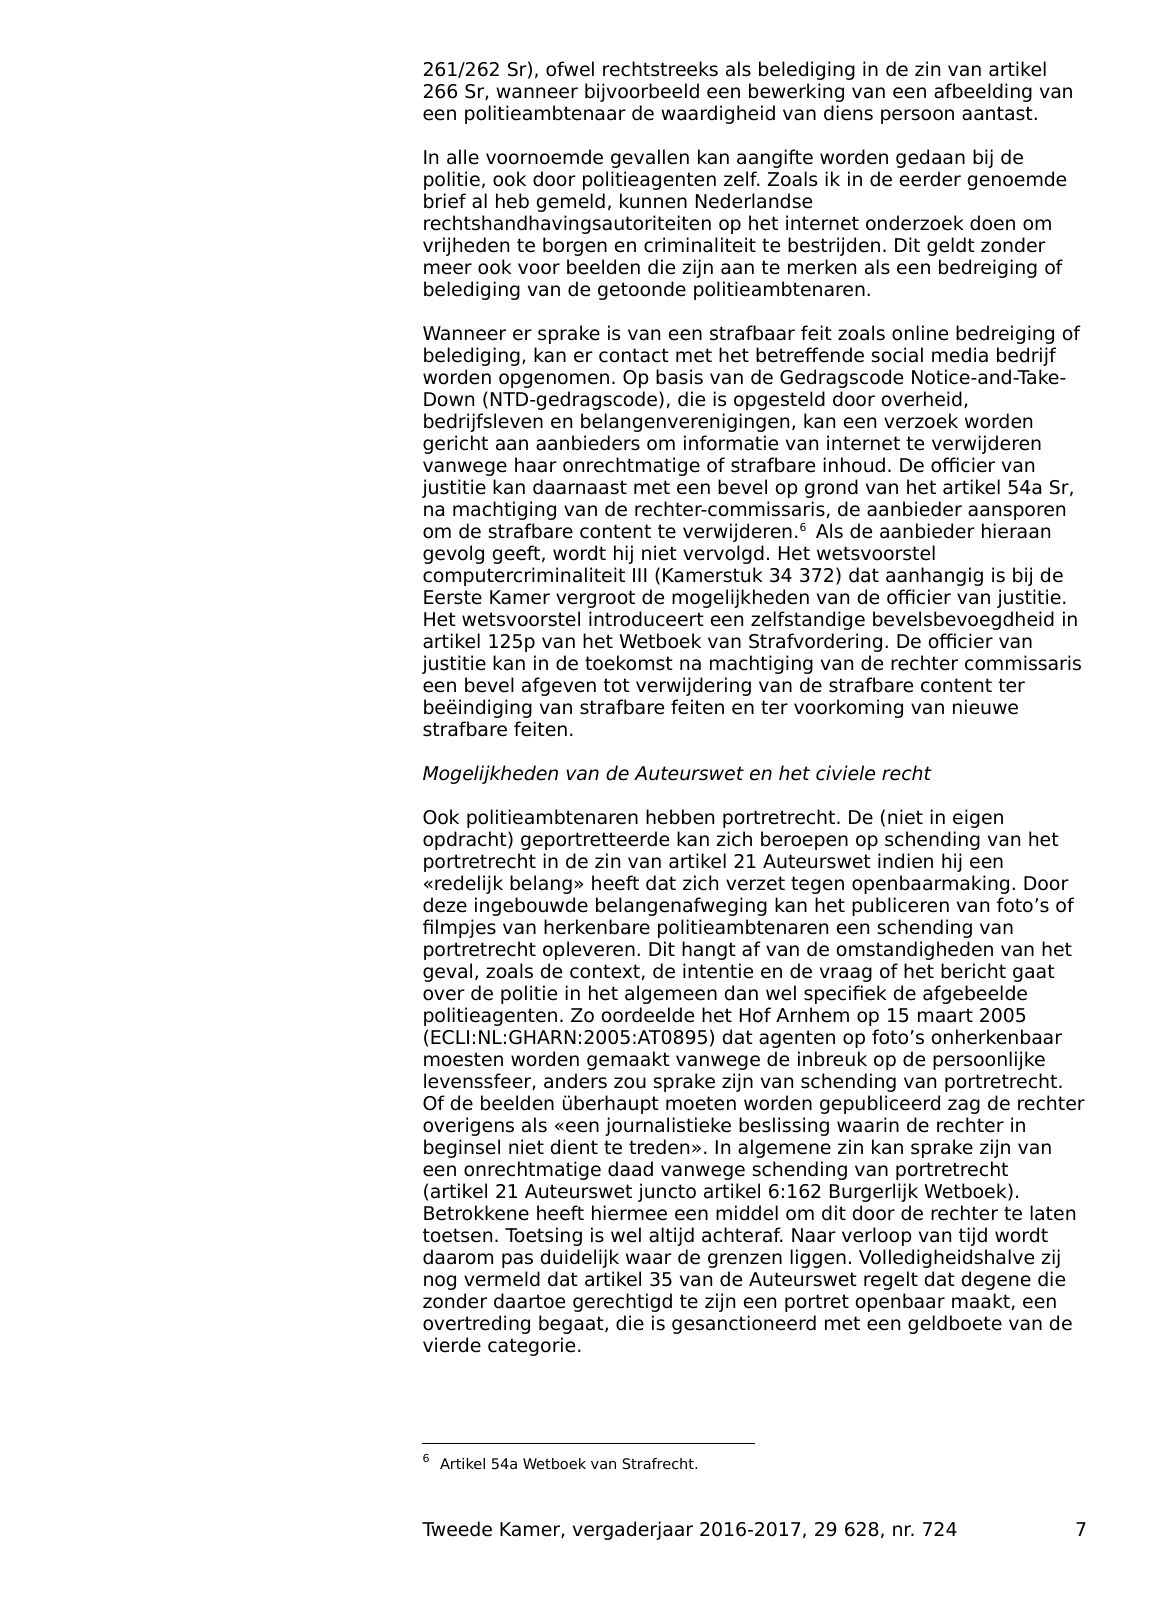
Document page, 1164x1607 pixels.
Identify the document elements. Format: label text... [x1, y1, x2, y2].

text Wanneer er sprake is van een strafbaar feit zoals online bedreiging of belediging, kan er contact met het betreffende social media bedrijf worden opgenomen. Op basis van de Gedragscode Notice-and-Take-Down (NTD-gedragscode), die is opgesteld door overheid, bedrijfsleven en belangenverenigingen, kan een verzoek worden gericht aan aanbieders om informatie van internet te verwijderen vanwege haar onrechtmatige of strafbare inhoud. De officier van justitie kan daarnaast met een bevel op grond van het artikel 54a Sr, na machtiging van de rechter-commissaris, de aanbieder aansporen om de strafbare content te verwijderen. Als de aanbieder hieraan gevolg geeft, wordt hij niet vervolgd. Het wetsvoorstel computercriminaliteit III (Kamerstuk 34 372) dat aanhangig is bij de Eerste Kamer vergroot de mogelijkheden van de officier van justitie. Het wetsvoorstel introduceert een zelfstandige bevelsbevoegdheid in artikel 125p van het Wetboek van Strafvordering. De officier van justitie kan in de toekomst na machtiging van de rechter commissaris een bevel afgeven tot verwijdering van de strafbare content ter beëindiging van strafbare feiten en ter voorkoming van nieuwe strafbare feiten. [422, 323, 1087, 741]
text Ook politieambtenaren hebben portretrecht. De (niet in eigen opdracht) geportretteerde kan zich beroepen op schending van het portretrecht in de zin van artikel 21 Auteurswet indien hij een «redelijk belang» heeft dat zich verzet tegen openbaarmaking. Door deze ingebouwde belangenafweging kan het publiceren van foto’s of filmpjes van herkenbare politieambtenaren een schending van portretrecht opleveren. Dit hangt af van de omstandigheden van het geval, zoals de context, de intentie en de vraag of het bericht gaat over de politie in het algemeen dan wel specifiek de afgebeelde politieagenten. Zo oordeelde het Hof Arnhem op 15 maart 2005 (ECLI:NL:GHARN:2005:AT0895) dat agenten op foto’s onherkenbaar moesten worden gemaakt vanwege de inbreuk op de persoonlijke levenssfeer, anders zou sprake zijn van schending van portretrecht. Of de beelden überhaupt moeten worden gepubliceerd zag de rechter overigens als «een journalistieke beslissing waarin de rechter in beginsel niet dient te treden». In algemene zin kan sprake zijn van een onrechtmatige daad vanwege schending van portretrecht (artikel 21 Auteurswet juncto artikel 6:162 Burgerlijk Wetboek). Betrokkene heeft hiermee een middel om dit door de rechter te laten toetsen. Toetsing is wel altijd achteraf. Naar verloop van tijd wordt daarom pas duidelijk waar de grenzen liggen. Volledigheidshalve zij nog vermeld dat artikel 35 van de Auteurswet regelt dat degene die zonder daartoe gerechtigd te zijn een portret openbaar maakt, een overtreding begaat, die is gesanctioneerd met een geldboete van de vierde categorie. [422, 807, 1087, 1357]
subtitle Mogelijkheden van de Auteurswet en het civiele recht [422, 763, 1087, 785]
text 261/262 Sr), ofwel rechtstreeks als belediging in de zin van artikel 266 Sr, wanneer bijvoorbeeld een bewerking van een afbeelding van een politieambtenaar de waardigheid van diens persoon aantast. [422, 59, 1087, 125]
text Artikel 54a Wetboek van Strafrecht. [422, 1452, 1087, 1474]
text In alle voornoemde gevallen kan aangifte worden gedaan bij de politie, ook door politieagenten zelf. Zoals ik in de eerder genoemde brief al heb gemeld, kunnen Nederlandse rechtshandhavingsautoriteiten op het internet onderzoek doen om vrijheden te borgen en criminaliteit te bestrijden. Dit geldt zonder meer ook voor beelden die zijn aan te merken als een bedreiging of belediging van de getoonde politieambtenaren. [422, 147, 1087, 301]
